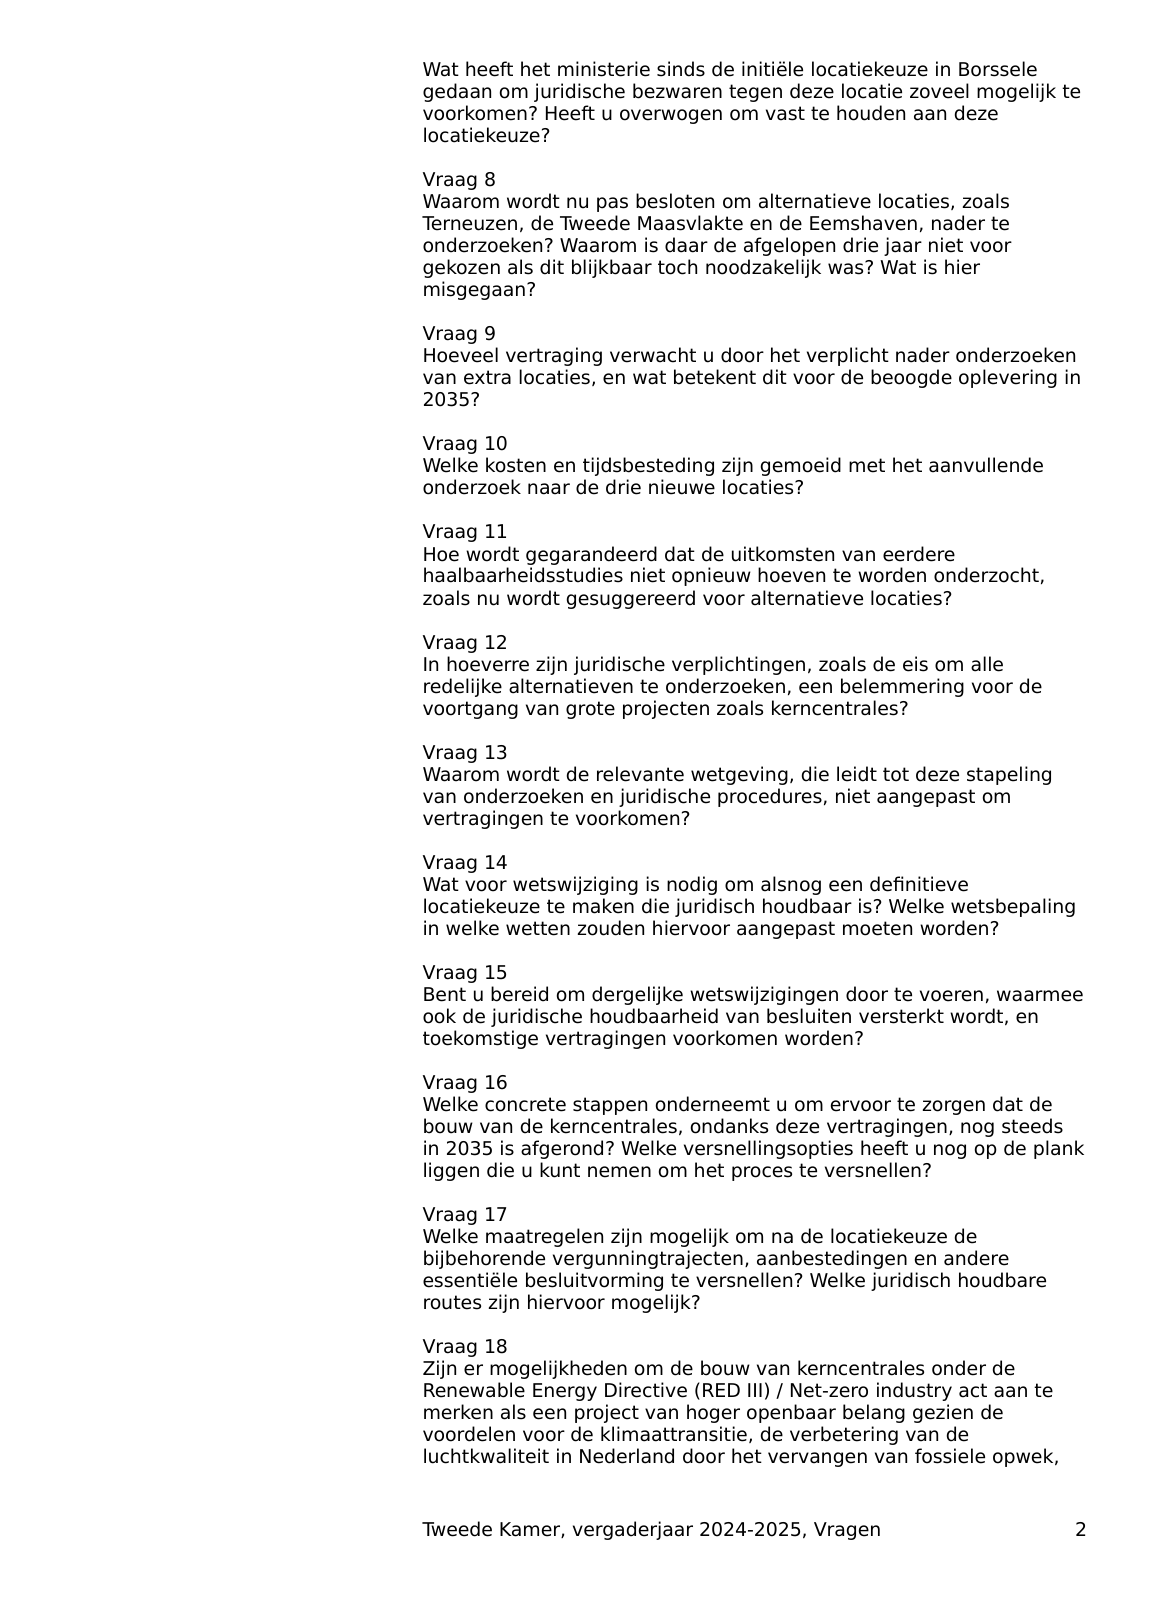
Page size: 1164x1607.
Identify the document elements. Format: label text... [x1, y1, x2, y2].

text Vraag 17 [422, 1204, 1087, 1226]
text Bent u bereid om dergelijke wetswijzigingen door te voeren, waarmee ook de juridische houdbaarheid van besluiten versterkt wordt, en toekomstige vertragingen voorkomen worden? [422, 984, 1087, 1050]
text Wat voor wetswijziging is nodig om alsnog een definitieve locatiekeuze te maken die juridisch houdbaar is? Welke wetsbepaling in welke wetten zouden hiervoor aangepast moeten worden? [422, 874, 1087, 940]
text In hoeverre zijn juridische verplichtingen, zoals de eis om alle redelijke alternatieven te onderzoeken, een belemmering voor de voortgang van grote projecten zoals kerncentrales? [422, 653, 1087, 719]
text Welke kosten en tijdsbesteding zijn gemoeid met het aanvullende onderzoek naar de drie nieuwe locaties? [422, 455, 1087, 499]
text Vraag 15 [422, 962, 1087, 984]
text Vraag 10 [422, 433, 1087, 455]
text Waarom wordt de relevante wetgeving, die leidt tot deze stapeling van onderzoeken en juridische procedures, niet aangepast om vertragingen te voorkomen? [422, 764, 1087, 829]
text Vraag 9 [422, 323, 1087, 345]
text Zijn er mogelijkheden om de bouw van kerncentrales onder de Renewable Energy Directive (RED III) / Net-zero industry act aan te merken als een project van hoger openbaar belang gezien de voordelen voor de klimaattransitie, de verbetering van de luchtkwaliteit in Nederland door het vervangen van fossiele opwek, [422, 1358, 1087, 1468]
text Vraag 8 [422, 169, 1087, 191]
text Vraag 16 [422, 1072, 1087, 1094]
text Welke concrete stappen onderneemt u om ervoor te zorgen dat de bouw van de kerncentrales, ondanks deze vertragingen, nog steeds in 2035 is afgerond? Welke versnellingsopties heeft u nog op de plank liggen die u kunt nemen om het proces te versnellen? [422, 1094, 1087, 1182]
text Vraag 13 [422, 742, 1087, 764]
text Welke maatregelen zijn mogelijk om na de locatiekeuze de bijbehorende vergunningtrajecten, aanbestedingen en andere essentiële besluitvorming te versnellen? Welke juridisch houdbare routes zijn hiervoor mogelijk? [422, 1226, 1087, 1314]
text Hoeveel vertraging verwacht u door het verplicht nader onderzoeken van extra locaties, en wat betekent dit voor de beoogde oplevering in 2035? [422, 345, 1087, 411]
text Vraag 18 [422, 1336, 1087, 1358]
text Wat heeft het ministerie sinds de initiële locatiekeuze in Borssele gedaan om juridische bezwaren tegen deze locatie zoveel mogelijk te voorkomen? Heeft u overwogen om vast te houden aan deze locatiekeuze? [422, 59, 1087, 147]
text Hoe wordt gegarandeerd dat de uitkomsten van eerdere haalbaarheidsstudies niet opnieuw hoeven te worden onderzocht, zoals nu wordt gesuggereerd voor alternatieve locaties? [422, 543, 1087, 609]
text Vraag 11 [422, 521, 1087, 543]
text Waarom wordt nu pas besloten om alternatieve locaties, zoals Terneuzen, de Tweede Maasvlakte en de Eemshaven, nader te onderzoeken? Waarom is daar de afgelopen drie jaar niet voor gekozen als dit blijkbaar toch noodzakelijk was? Wat is hier misgegaan? [422, 191, 1087, 301]
text Vraag 14 [422, 852, 1087, 874]
text Vraag 12 [422, 632, 1087, 653]
